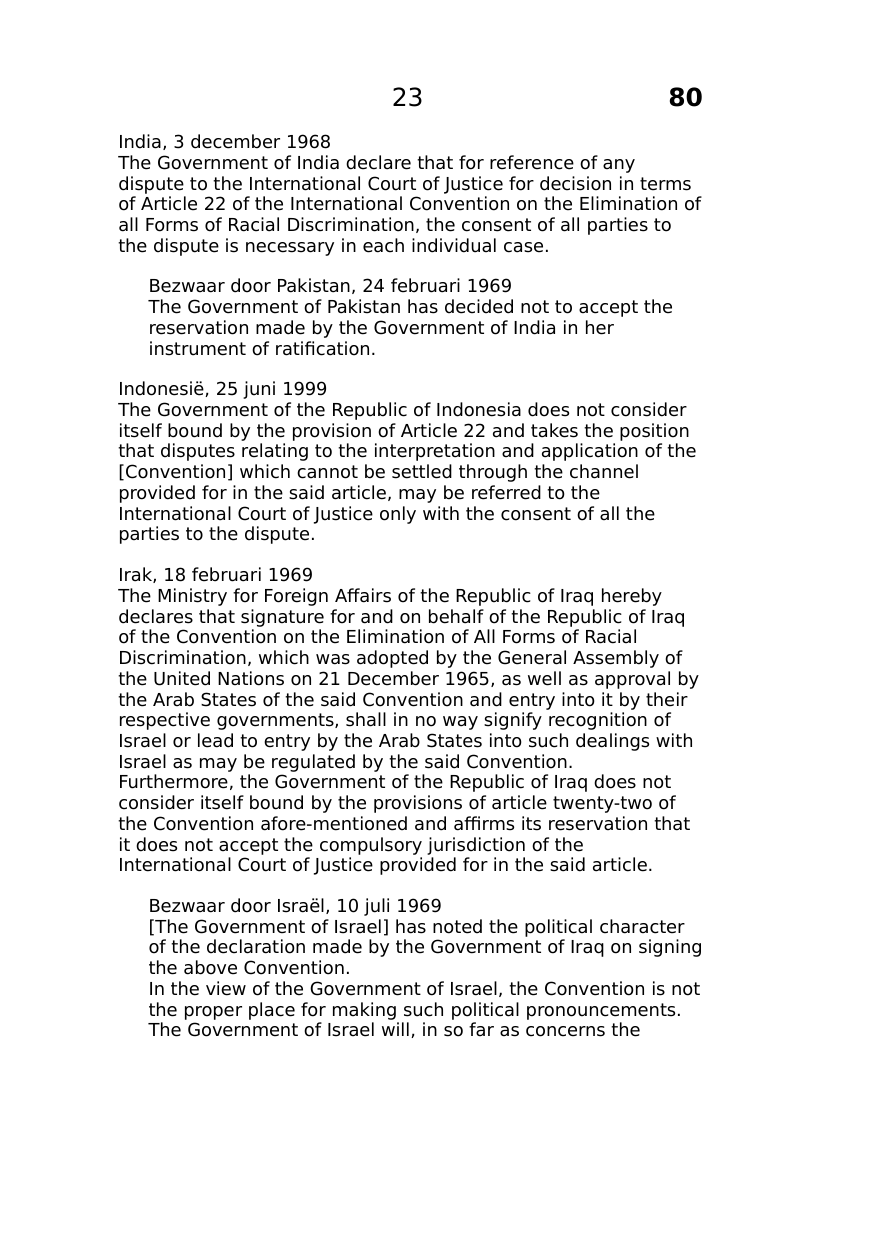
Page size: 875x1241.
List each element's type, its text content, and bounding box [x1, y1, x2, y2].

text [The Government of Israel] has noted the political character of the declaration made by the Government of Iraq on signing the above Convention. [148, 917, 703, 979]
text Furthermore, the Government of the Republic of Iraq does not consider itself bound by the provisions of article twenty-two of the Convention afore-mentioned and affirms its reservation that it does not accept the compulsory jurisdiction of the International Court of Justice provided for in the said article. [118, 772, 703, 876]
text India, 3 december 1968 [118, 132, 703, 153]
text Irak, 18 februari 1969 [118, 565, 703, 586]
text Bezwaar door Israël, 10 juli 1969 [148, 896, 703, 917]
text The Ministry for Foreign Affairs of the Republic of Iraq hereby declares that signature for and on behalf of the Republic of Iraq of the Convention on the Elimination of All Forms of Racial Discrimination, which was adopted by the General Assembly of the United Nations on 21 December 1965, as well as approval by the Arab States of the said Convention and entry into it by their respective governments, shall in no way signify recognition of Israel or lead to entry by the Arab States into such dealings with Israel as may be regulated by the said Convention. [118, 586, 703, 772]
text The Government of Pakistan has decided not to accept the reservation made by the Government of India in her instrument of ratification. [148, 297, 703, 359]
text The Government of India declare that for reference of any dispute to the International Court of Justice for decision in terms of Article 22 of the International Convention on the Elimination of all Forms of Racial Discrimination, the consent of all parties to the dispute is necessary in each individual case. [118, 153, 703, 256]
text Bezwaar door Pakistan, 24 februari 1969 [148, 276, 703, 297]
text Indonesië, 25 juni 1999 [118, 379, 703, 400]
text In the view of the Government of Israel, the Convention is not the proper place for making such political pronouncements. The Government of Israel will, in so far as concerns the [148, 979, 703, 1041]
text The Government of the Republic of Indonesia does not consider itself bound by the provision of Article 22 and takes the position that disputes relating to the interpretation and application of the [Convention] which cannot be settled through the channel provided for in the said article, may be referred to the International Court of Justice only with the consent of all the parties to the dispute. [118, 400, 703, 545]
